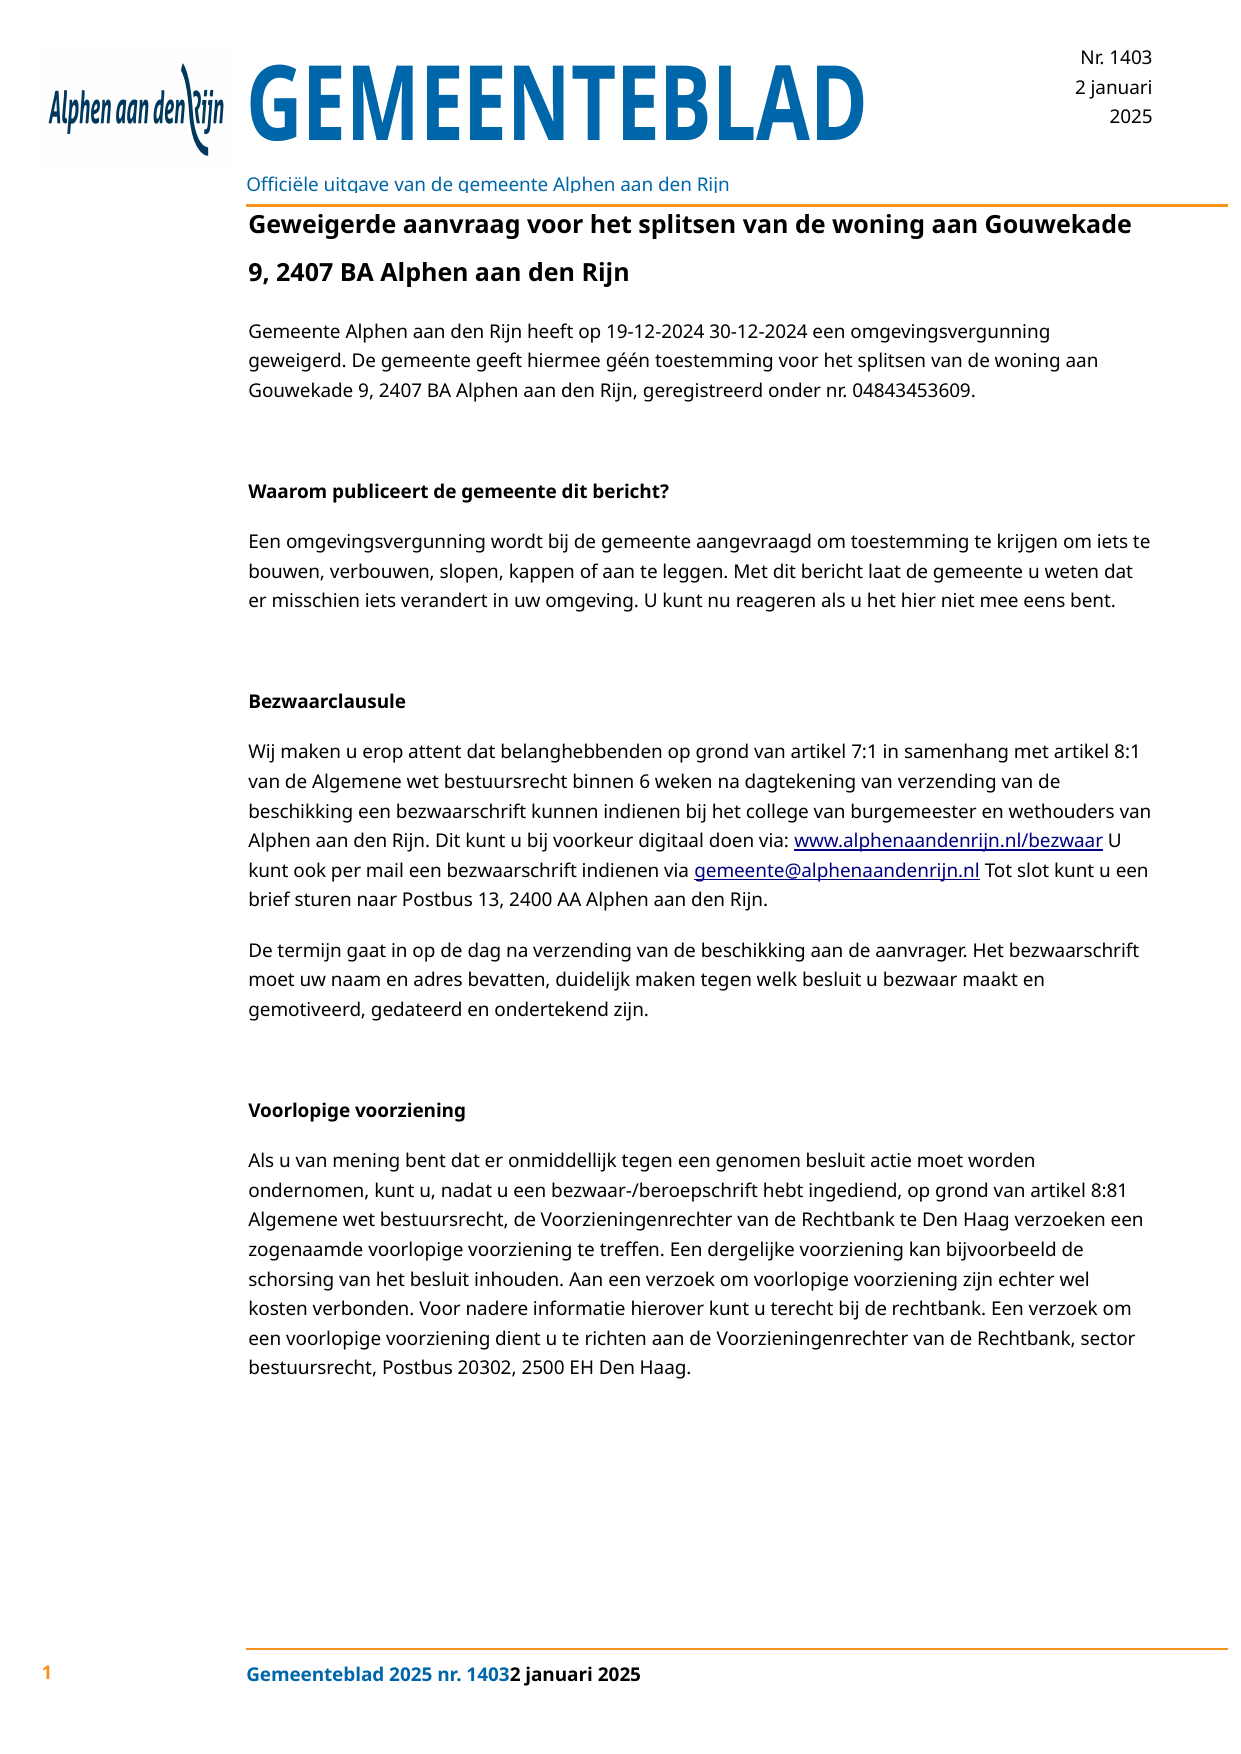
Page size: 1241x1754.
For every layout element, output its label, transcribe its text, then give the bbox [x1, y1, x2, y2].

text Als u van mening bent dat er onmiddellijk tegen een genomen besluit actie moet worden ondernomen, kunt u, nadat u een bezwaar-/beroepschrift hebt ingediend, op grond van artikel 8:81 Algemene wet bestuursrecht, de Voorzieningenrechter van de Rechtbank te Den Haag verzoeken een zogenaamde voorlopige voorziening te treffen. Een dergelijke voorziening kan bijvoorbeeld de schorsing van het besluit inhouden. Aan een verzoek om voorlopige voorziening zijn echter wel kosten verbonden. Voor nadere informatie hierover kunt u terecht bij de rechtbank. Een verzoek om een voorlopige voorziening dient u te richten aan de Voorzieningenrechter van de Rechtbank, sector bestuursrecht, Postbus 20302, 2500 EH Den Haag. [248, 1147, 1152, 1380]
text Gemeente Alphen aan den Rijn heeft op 19-12-2024 30-12-2024 een omgevingsvergunning geweigerd. De gemeente geeft hiermee géén toestemming voor het splitsen van de woning aan Gouwekade 9, 2407 BA Alphen aan den Rijn, geregistreerd onder nr. 04843453609. [248, 318, 1152, 403]
text Geweigerde aanvraag voor het splitsen van de woning aan Gouwekade 9, 2407 BA Alphen aan den Rijn [248, 207, 1152, 288]
text Voorlopige voorziening [248, 1097, 1152, 1123]
text Bezwaarclausule [248, 688, 1152, 714]
text Een omgevingsvergunning wordt bij de gemeente aangevraagd om toestemming te krijgen om iets te bouwen, verbouwen, slopen, kappen of aan te leggen. Met dit bericht laat de gemeente u weten dat er misschien iets verandert in uw omgeving. U kunt nu reageren als u het hier niet mee eens bent. [248, 528, 1152, 613]
text Waarom publiceert de gemeente dit bericht? [248, 478, 1152, 504]
text De termijn gaat in op de dag na verzending van de beschikking aan de aanvrager. Het bezwaarschrift moet uw naam en adres bevatten, duidelijk maken tegen welk besluit u bezwaar maakt en gemotiveerd, gedateerd en ondertekend zijn. [248, 937, 1152, 1022]
picture [41, 47, 231, 172]
text Wij maken u erop attent dat belanghebbenden op grond van artikel 7:1 in samenhang met artikel 8:1 van de Algemene wet bestuursrecht binnen 6 weken na dagtekening van verzending van de beschikking een bezwaarschrift kunnen indienen bij het college van burgemeester en wethouders van Alphen aan den Rijn. Dit kunt u bij voorkeur digitaal doen via: www.alphenaandenrijn.nl/bezwaar U kunt ook per mail een bezwaarschrift indienen via gemeente@alphenaandenrijn.nl Tot slot kunt u een brief sturen naar Postbus 13, 2400 AA Alphen aan den Rijn. [248, 739, 1152, 912]
